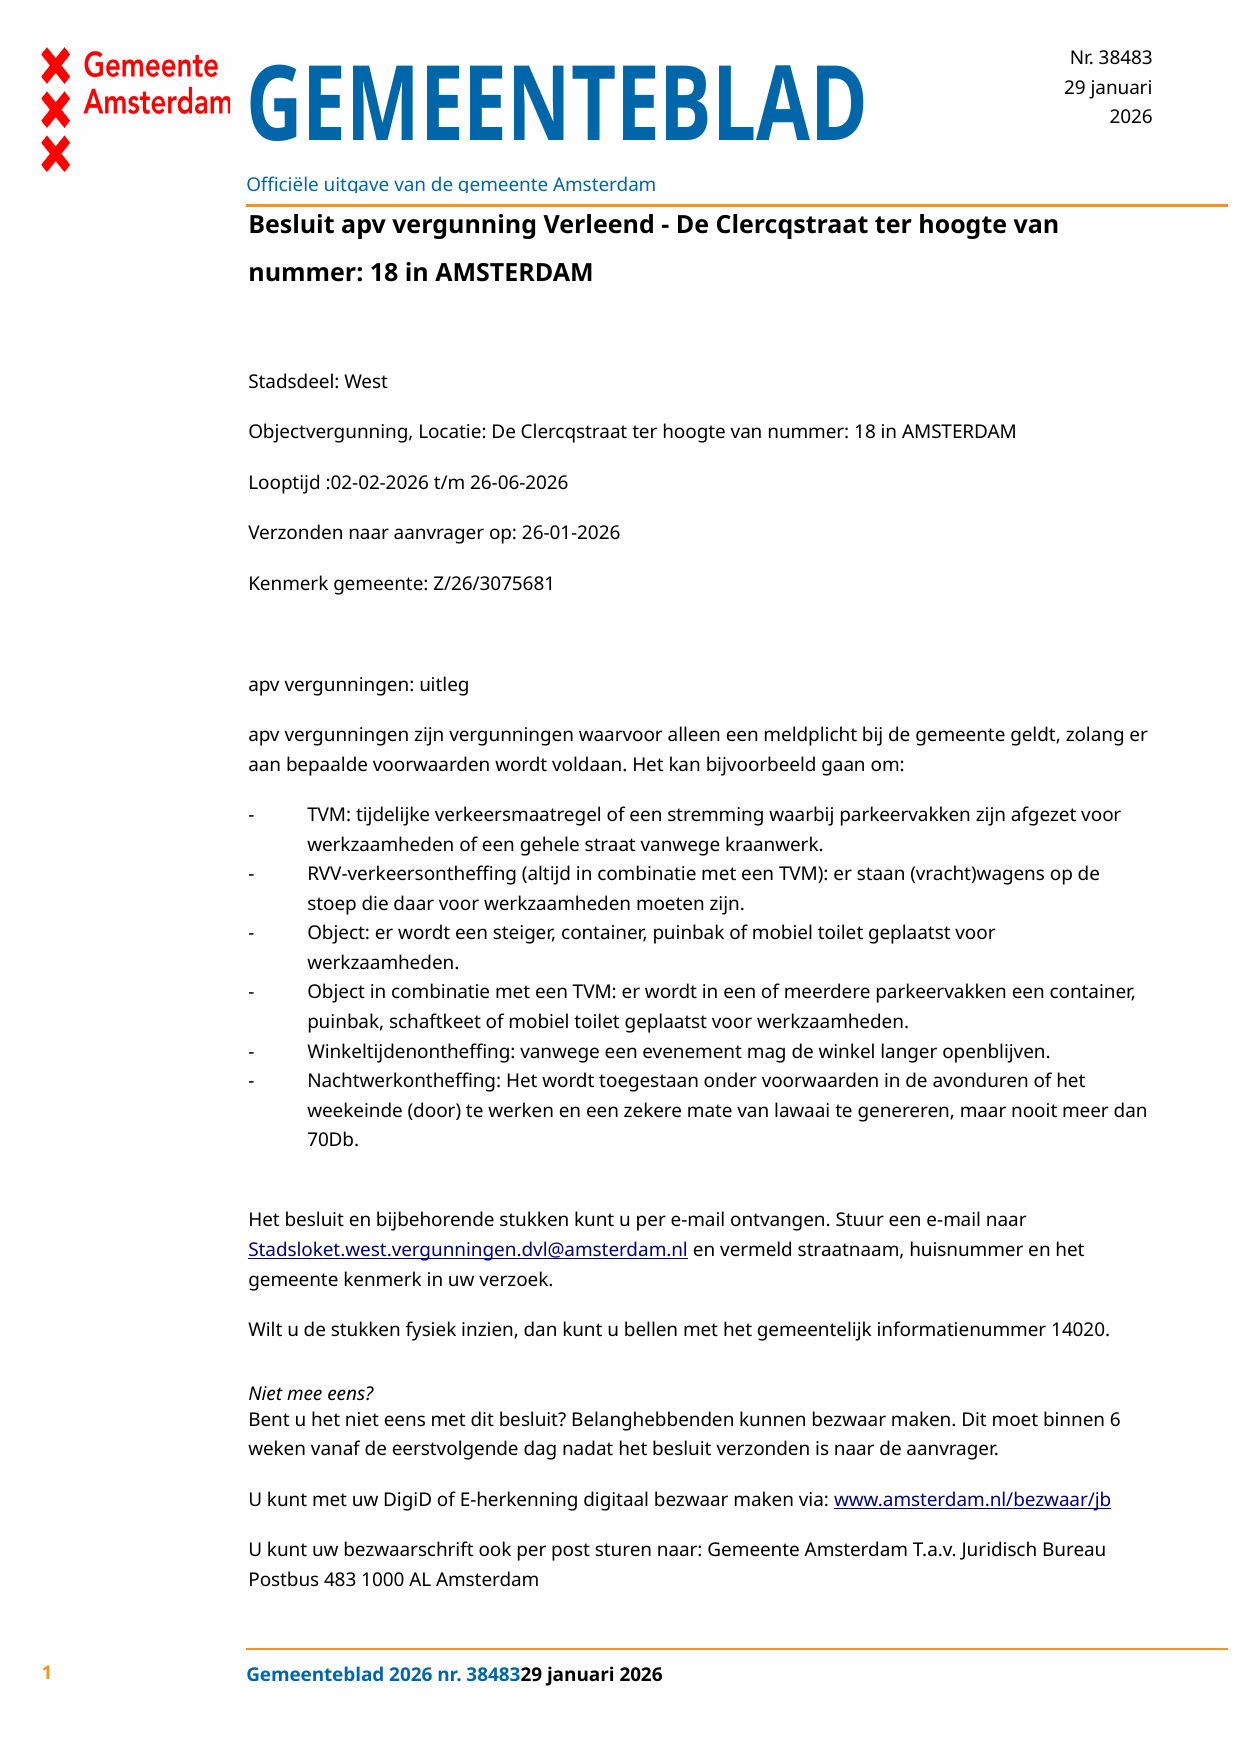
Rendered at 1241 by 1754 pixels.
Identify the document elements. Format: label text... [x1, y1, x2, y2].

list Object in combinatie met een TVM: er wordt in een of meerdere parkeervakken een container, puinbak, schaftkeet of mobiel toilet geplaatst voor werkzaamheden. [248, 979, 1152, 1034]
text U kunt met uw DigiD of E-herkenning digitaal bezwaar maken via: www.amsterdam.nl/bezwaar/jb [248, 1486, 1152, 1512]
text Looptijd :02-02-2026 t/m 26-06-2026 [248, 469, 1152, 495]
text Wilt u de stukken fysiek inzien, dan kunt u bellen met het gemeentelijk informatienummer 14020. [248, 1316, 1152, 1342]
text Besluit apv vergunning Verleend - De Clercqstraat ter hoogte van nummer: 18 in AMSTERDAM [248, 207, 1152, 288]
text U kunt uw bezwaarschrift ook per post sturen naar: Gemeente Amsterdam T.a.v. Juridisch Bureau Postbus 483 1000 AL Amsterdam [248, 1536, 1152, 1592]
text Kenmerk gemeente: Z/26/3075681 [248, 570, 1152, 596]
text Het besluit en bijbehorende stukken kunt u per e-mail ontvangen. Stuur een e-mail naar Stadsloket.west.vergunningen.dvl@amsterdam.nl en vermeld straatnaam, huisnummer en het gemeente kenmerk in uw verzoek. [248, 1207, 1152, 1292]
list Winkeltijdenontheffing: vanwege een evenement mag de winkel langer openblijven. [248, 1038, 1152, 1064]
list Object: er wordt een steiger, container, puinbak of mobiel toilet geplaatst voor werkzaamheden. [248, 919, 1152, 975]
picture [41, 47, 231, 172]
text Bent u het niet eens met dit besluit? Belanghebbenden kunnen bezwaar maken. Dit moet binnen 6 weken vanaf de eerstvolgende dag nadat het besluit verzonden is naar de aanvrager. [248, 1406, 1152, 1461]
text Stadsdeel: West [248, 368, 1152, 394]
text Verzonden naar aanvrager op: 26-01-2026 [248, 519, 1152, 545]
text Niet mee eens? [248, 1380, 1152, 1406]
text apv vergunningen zijn vergunningen waarvoor alleen een meldplicht bij de gemeente geldt, zolang er aan bepaalde voorwaarden wordt voldaan. Het kan bijvoorbeeld gaan om: [248, 721, 1152, 777]
text apv vergunningen: uitleg [248, 671, 1152, 697]
list Nachtwerkontheffing: Het wordt toegestaan onder voorwaarden in de avonduren of het weekeinde (door) te werken en een zekere mate van lawaai te genereren, maar nooit meer dan 70Db. [248, 1067, 1152, 1152]
list TVM: tijdelijke verkeersmaatregel of een stremming waarbij parkeervakken zijn afgezet voor werkzaamheden of een gehele straat vanwege kraanwerk. [248, 801, 1152, 857]
list RVV-verkeersontheffing (altijd in combinatie met een TVM): er staan (vracht)wagens op de stoep die daar voor werkzaamheden moeten zijn. [248, 860, 1152, 916]
text Objectvergunning, Locatie: De Clercqstraat ter hoogte van nummer: 18 in AMSTERDAM [248, 419, 1152, 444]
